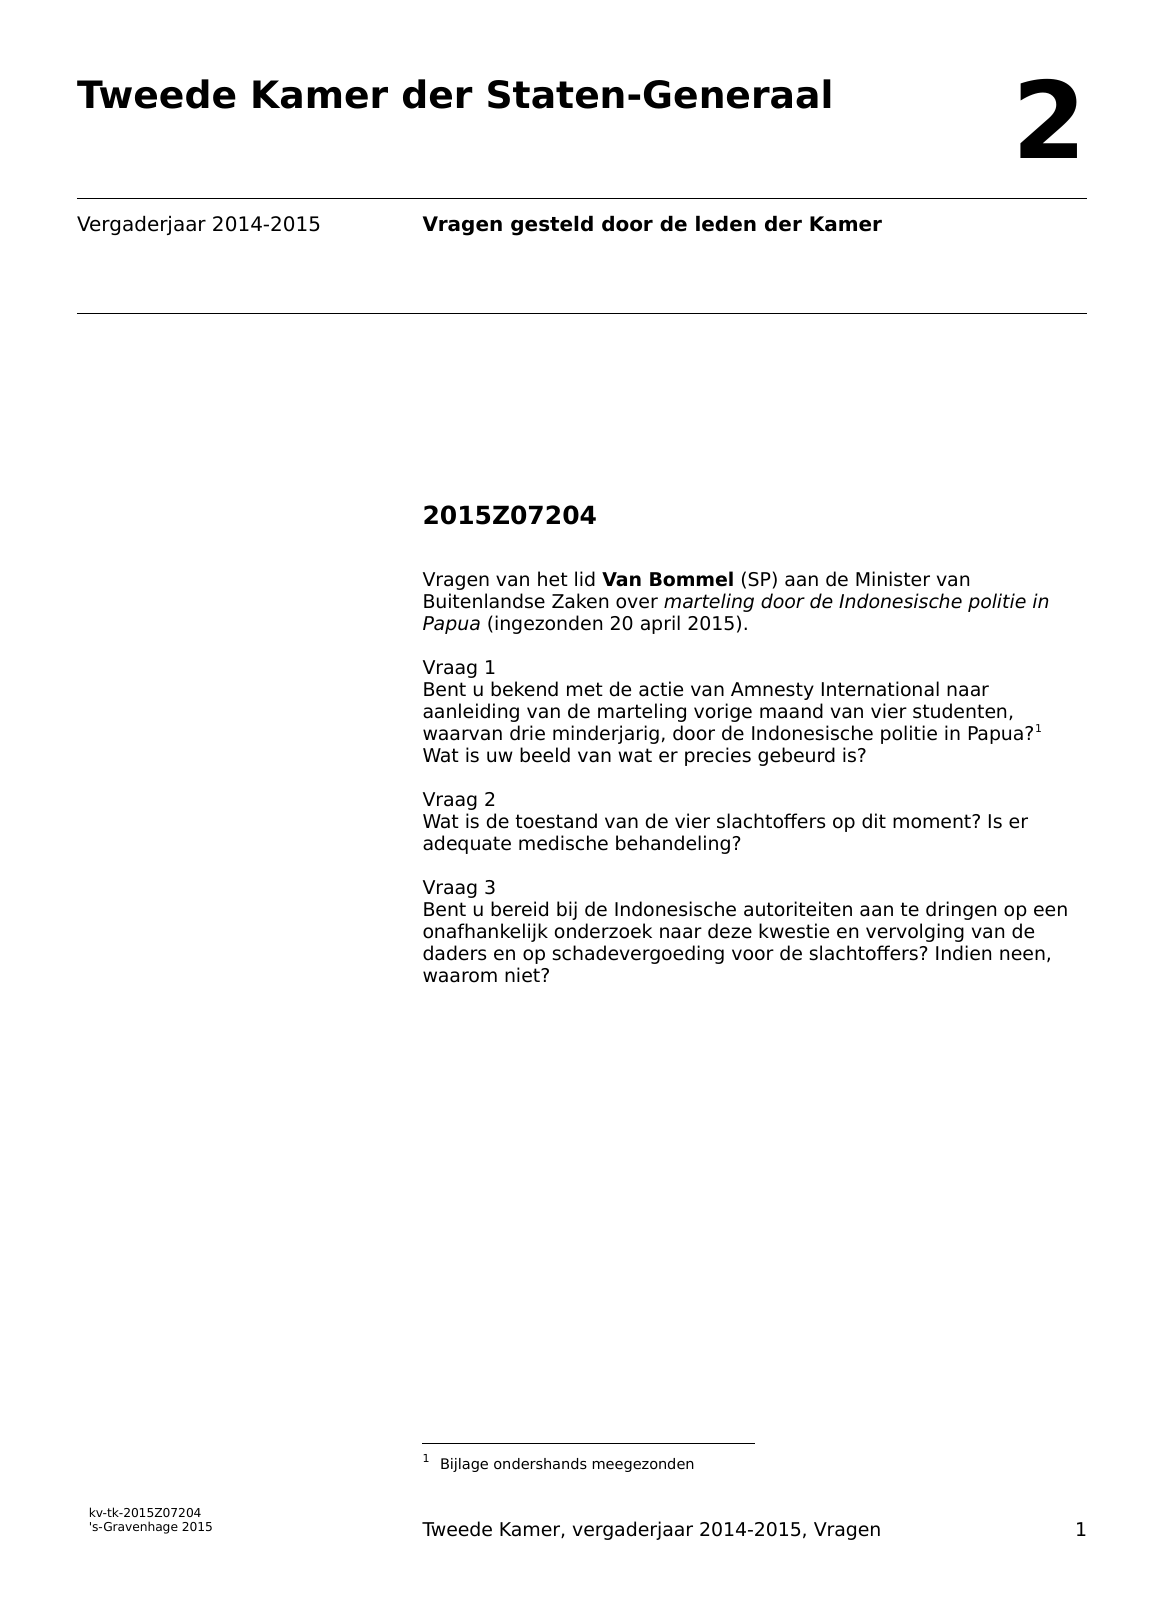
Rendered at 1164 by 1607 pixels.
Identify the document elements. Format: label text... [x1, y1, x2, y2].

table_header Tweede Kamer der Staten-Generaal [77, 59, 886, 198]
text kv-tk-2015Z07204 [88, 1506, 323, 1520]
table_cell Vragen gesteld door de leden der Kamer [422, 199, 1087, 313]
text Bent u bereid bij de Indonesische autoriteiten aan te dringen op een onafhankelijk onderzoek naar deze kwestie en vervolging van de daders en op schadevergoeding voor de slachtoffers? Indien neen, waarom niet? [422, 899, 1087, 987]
text Vraag 2 [422, 789, 1087, 811]
text 2015Z07204 [422, 501, 1087, 531]
text Vraag 1 [422, 657, 1087, 679]
text Vragen van het lid Van Bommel (SP) aan de Minister van Buitenlandse Zaken over marteling door de Indonesische politie in Papua (ingezonden 20 april 2015). [422, 569, 1087, 635]
table_cell Vergaderjaar 2014-2015 [77, 199, 422, 313]
text Bijlage ondershands meegezonden [422, 1452, 1087, 1474]
text 's-Gravenhage 2015 [88, 1520, 323, 1534]
text Bent u bekend met de actie van Amnesty International naar aanleiding van de marteling vorige maand van vier studenten, waarvan drie minderjarig, door de Indonesische politie in Papua? Wat is uw beeld van wat er precies gebeurd is? [422, 679, 1087, 767]
text Wat is de toestand van de vier slachtoffers op dit moment? Is er adequate medische behandeling? [422, 811, 1087, 855]
text Vraag 3 [422, 877, 1087, 899]
table_header 2 [886, 59, 1087, 198]
